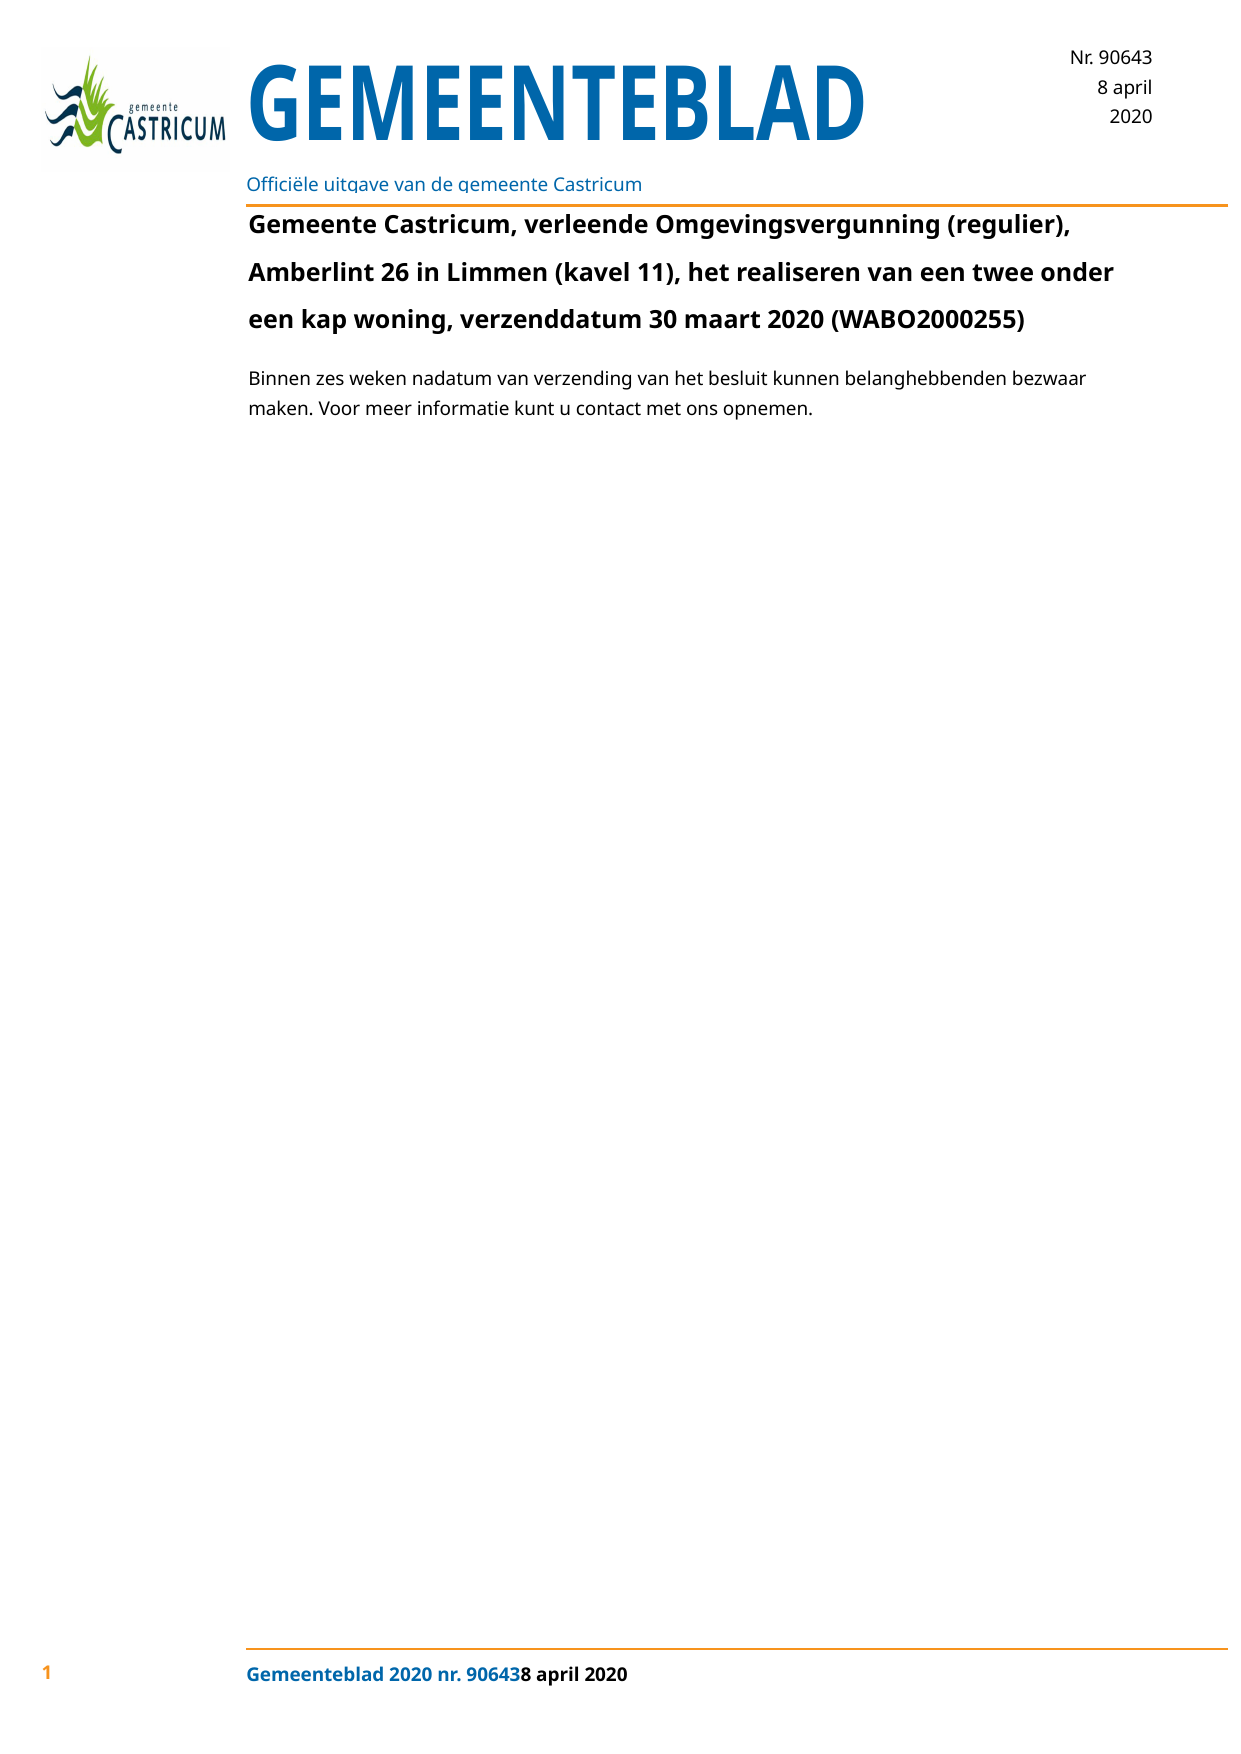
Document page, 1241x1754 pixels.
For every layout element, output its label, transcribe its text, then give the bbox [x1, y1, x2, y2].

picture [41, 47, 231, 172]
text Gemeente Castricum, verleende Omgevingsvergunning (regulier), Amberlint 26 in Limmen (kavel 11), het realiseren van een twee onder een kap woning, verzenddatum 30 maart 2020 (WABO2000255) [248, 207, 1152, 336]
text Binnen zes weken nadatum van verzending van het besluit kunnen belanghebbenden bezwaar maken. Voor meer informatie kunt u contact met ons opnemen. [248, 366, 1152, 421]
